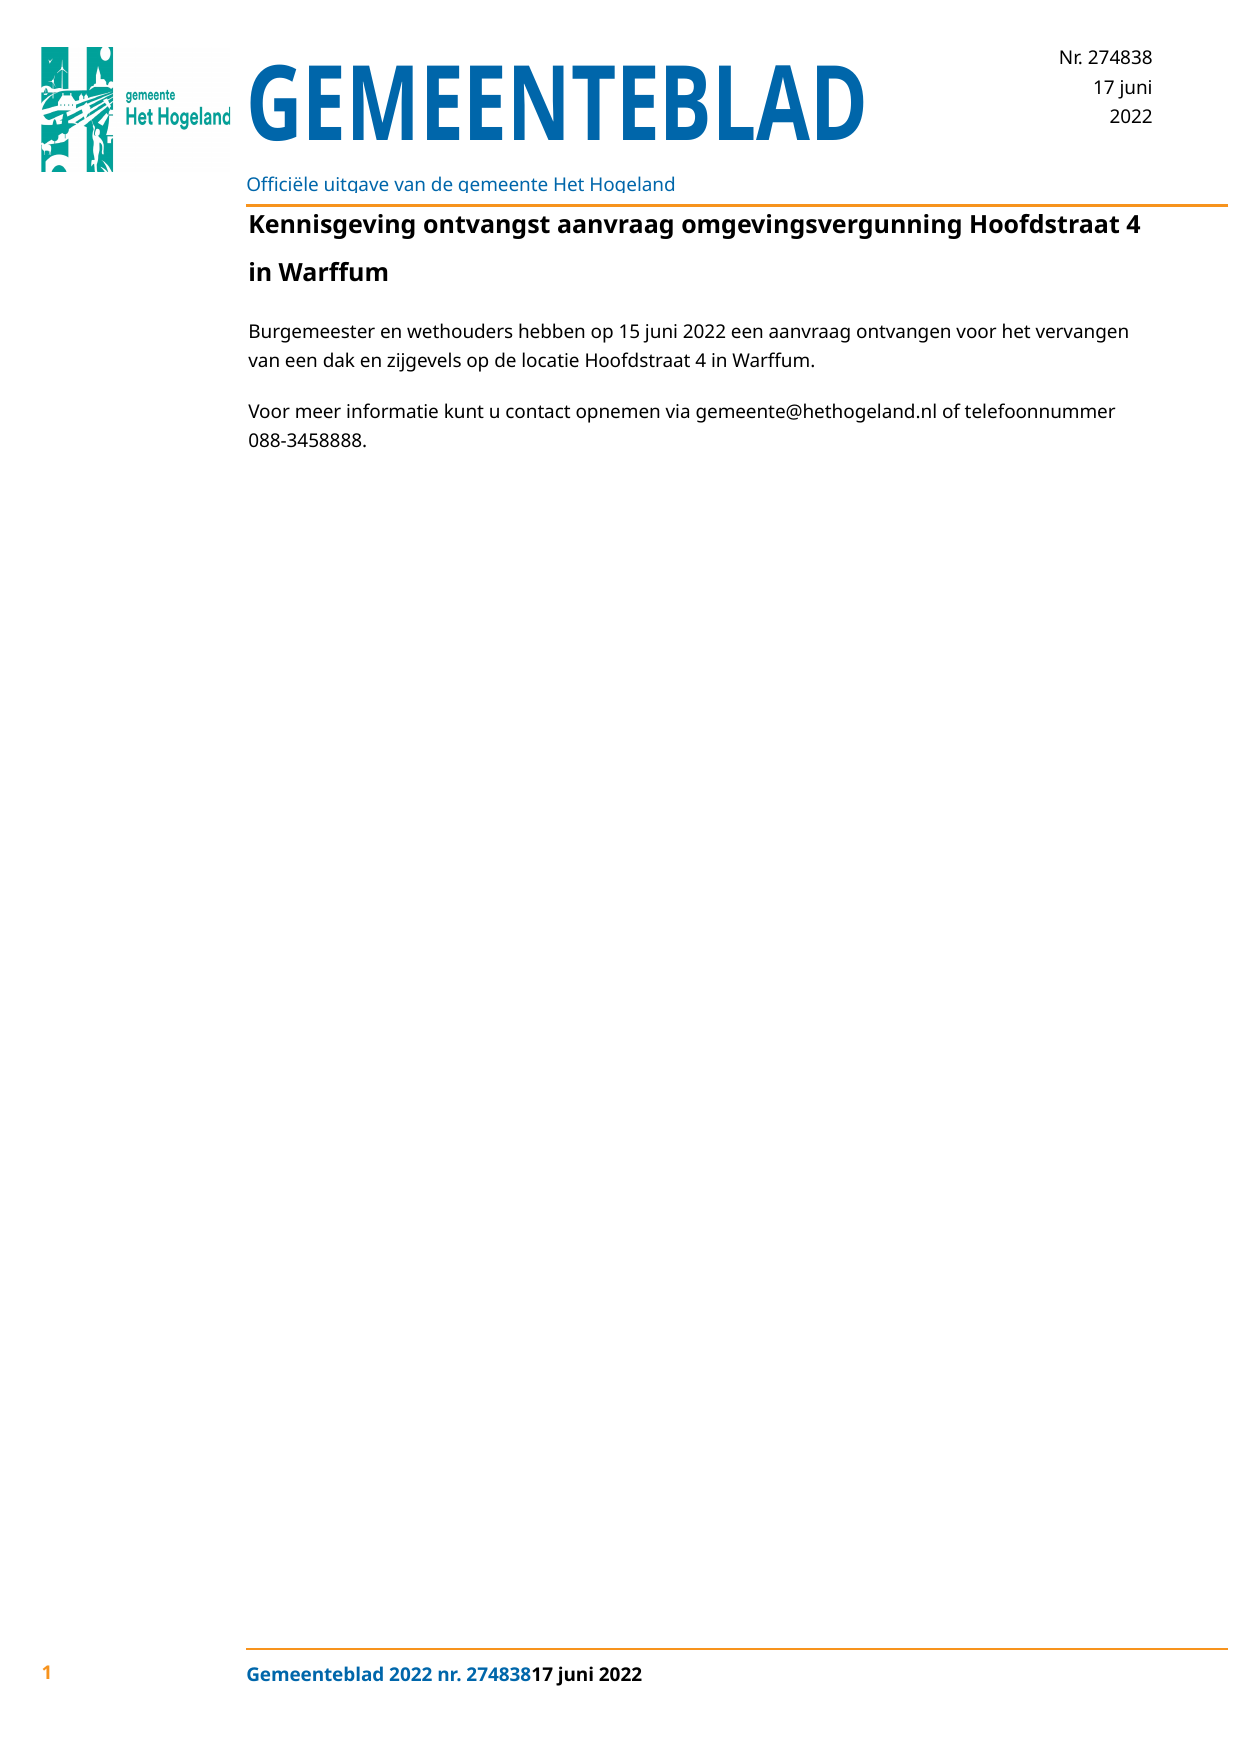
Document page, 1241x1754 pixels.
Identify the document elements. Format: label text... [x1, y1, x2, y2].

text Burgemeester en wethouders hebben op 15 juni 2022 een aanvraag ontvangen voor het vervangen van een dak en zijgevels op de locatie Hoofdstraat 4 in Warffum. [248, 318, 1152, 373]
text Voor meer informatie kunt u contact opnemen via gemeente@hethogeland.nl of telefoonnummer 088-3458888. [248, 398, 1152, 453]
text Kennisgeving ontvangst aanvraag omgevingsvergunning Hoofdstraat 4 in Warffum [248, 207, 1152, 288]
picture [41, 47, 231, 172]
